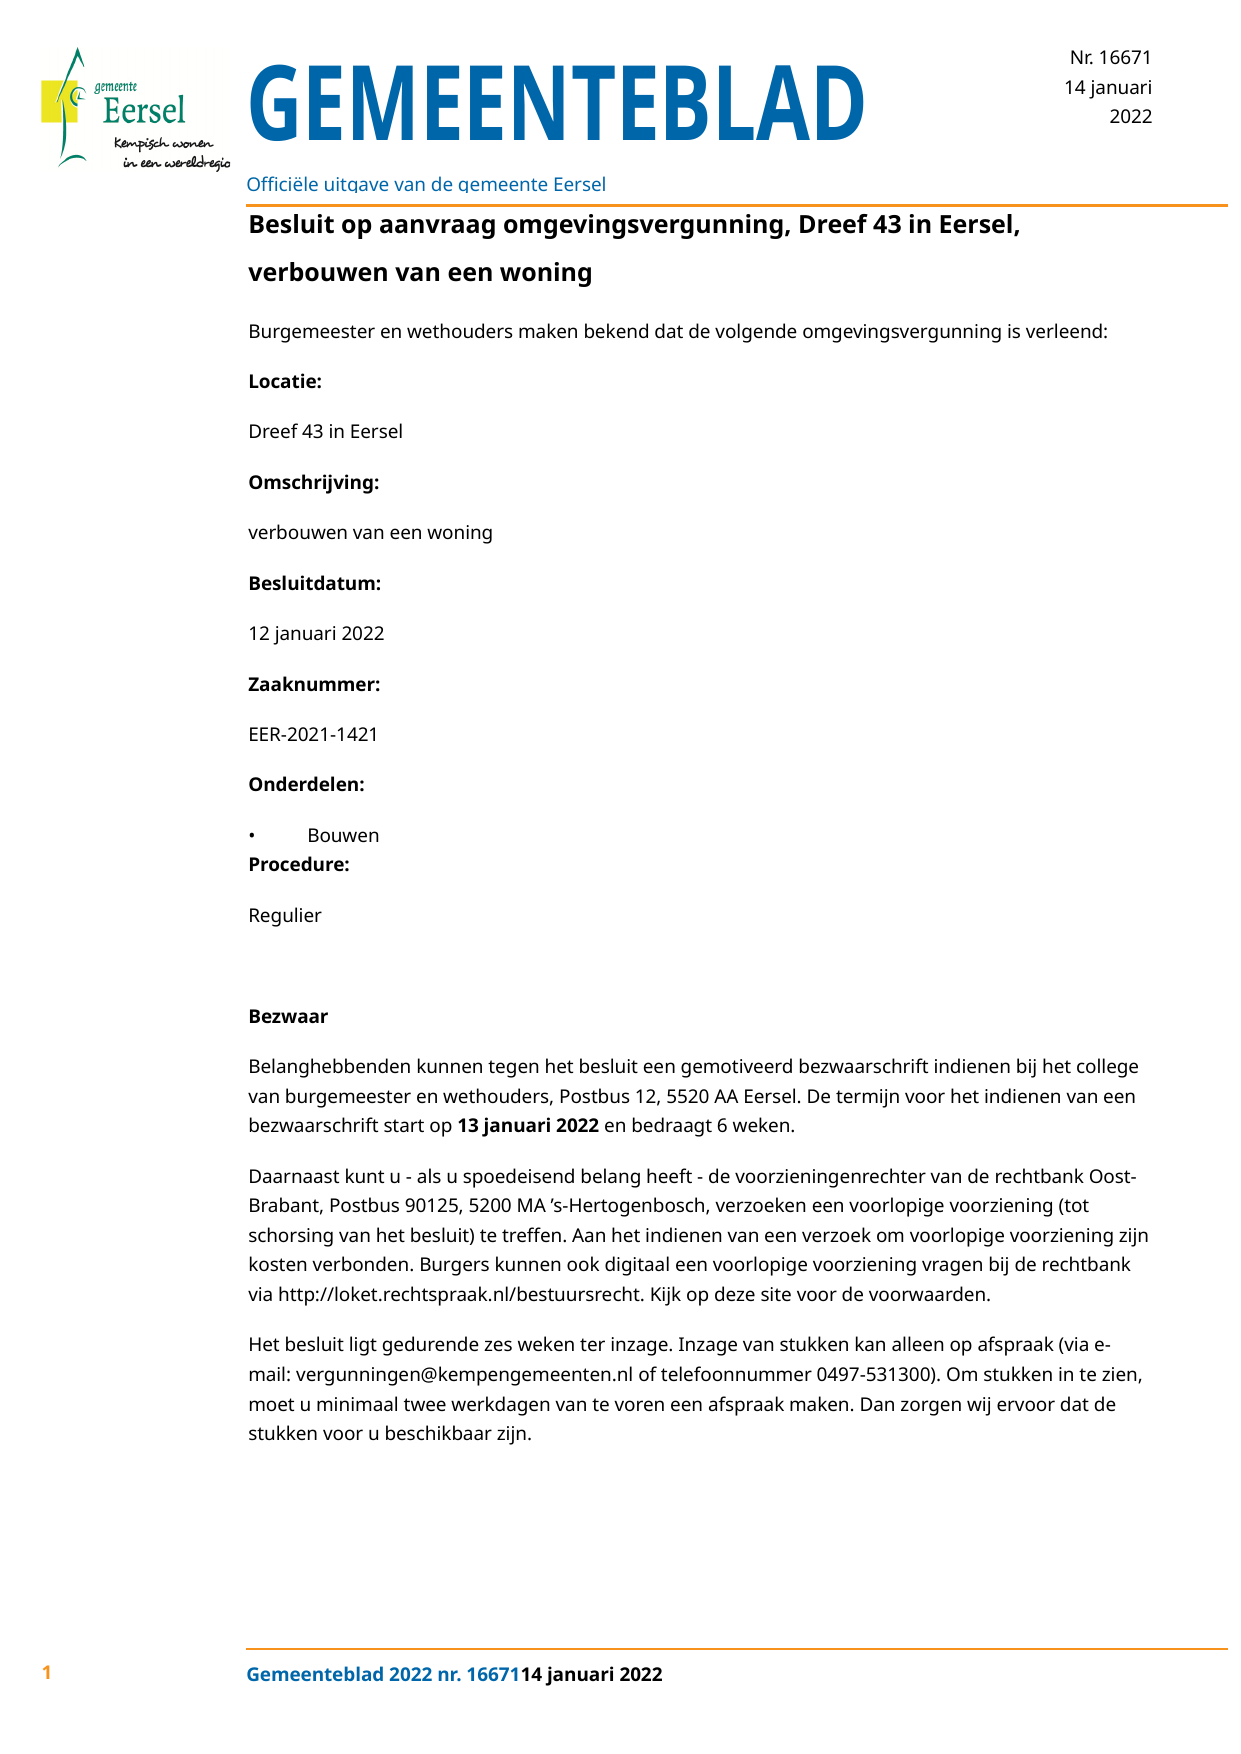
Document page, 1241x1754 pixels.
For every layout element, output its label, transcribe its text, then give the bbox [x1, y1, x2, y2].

text Bezwaar [248, 1003, 1152, 1029]
text Omschrijving: [248, 469, 1152, 495]
text Daarnaast kunt u - als u spoedeisend belang heeft - de voorzieningenrechter van de rechtbank Oost-Brabant, Postbus 90125, 5200 MA ’s-Hertogenbosch, verzoeken een voorlopige voorziening (tot schorsing van het besluit) te treffen. Aan het indienen van een verzoek om voorlopige voorziening zijn kosten verbonden. Burgers kunnen ook digitaal een voorlopige voorziening vragen bij de rechtbank via http://loket.rechtspraak.nl/bestuursrecht. Kijk op deze site voor de voorwaarden. [248, 1163, 1152, 1307]
text EER-2021-1421 [248, 721, 1152, 747]
text Dreef 43 in Eersel [248, 419, 1152, 444]
text Het besluit ligt gedurende zes weken ter inzage. Inzage van stukken kan alleen op afspraak (via e-mail: vergunningen@kempengemeenten.nl of telefoonnummer 0497-531300). Om stukken in te zien, moet u minimaal twee werkdagen van te voren een afspraak maken. Dan zorgen wij ervoor dat de stukken voor u beschikbaar zijn. [248, 1332, 1152, 1446]
text verbouwen van een woning [248, 519, 1152, 545]
picture [41, 47, 231, 172]
text Procedure: [248, 852, 1152, 877]
text Besluitdatum: [248, 570, 1152, 596]
text Locatie: [248, 368, 1152, 394]
text 12 januari 2022 [248, 620, 1152, 646]
text Onderdelen: [248, 772, 1152, 797]
list Bouwen [248, 822, 1152, 848]
text Belanghebbenden kunnen tegen het besluit een gemotiveerd bezwaarschrift indienen bij het college van burgemeester en wethouders, Postbus 12, 5520 AA Eersel. De termijn voor het indienen van een bezwaarschrift start op 13 januari 2022 en bedraagt 6 weken. [248, 1053, 1152, 1138]
text Regulier [248, 902, 1152, 928]
text Besluit op aanvraag omgevingsvergunning, Dreef 43 in Eersel, verbouwen van een woning [248, 207, 1152, 288]
text Burgemeester en wethouders maken bekend dat de volgende omgevingsvergunning is verleend: [248, 318, 1152, 344]
text Zaaknummer: [248, 671, 1152, 697]
